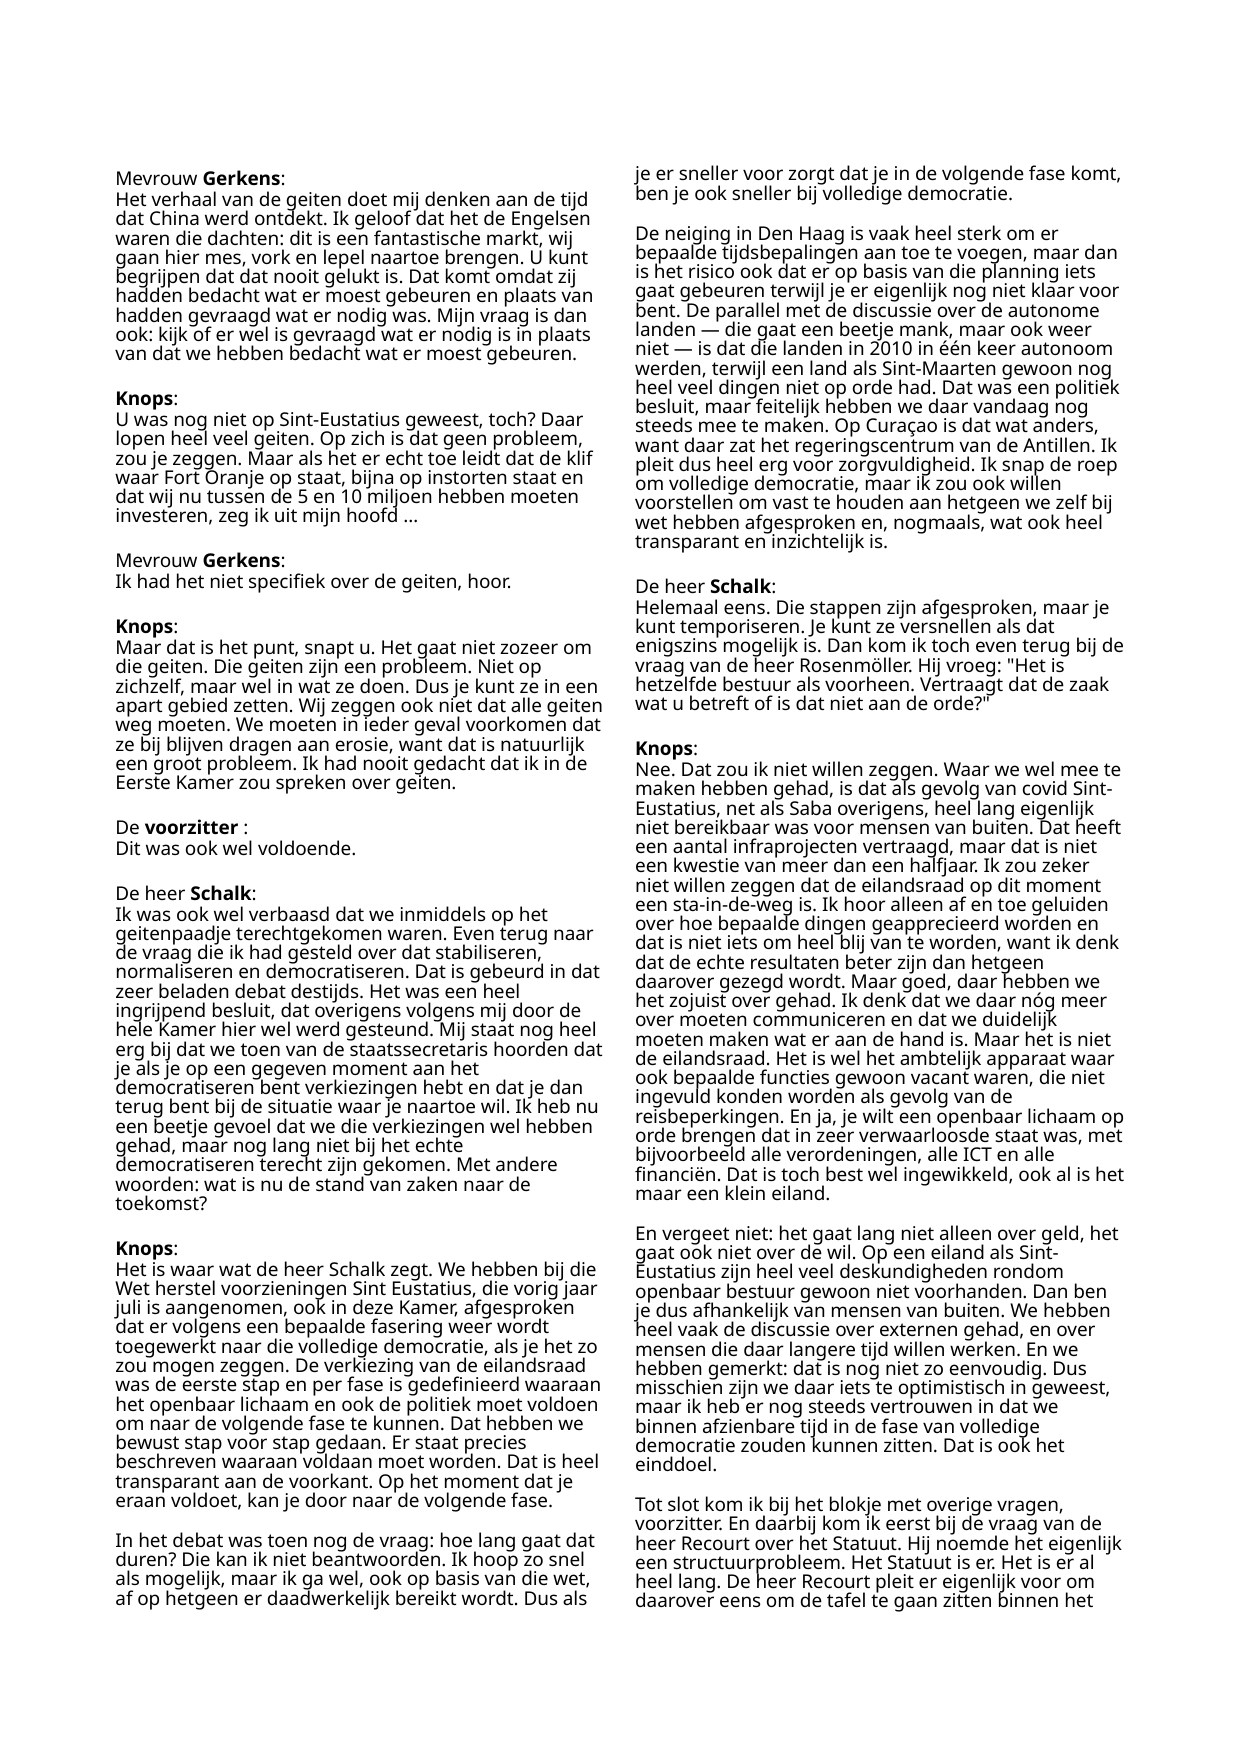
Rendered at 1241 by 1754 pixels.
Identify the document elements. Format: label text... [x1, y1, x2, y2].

text Het is waar wat de heer Schalk zegt. We hebben bij die Wet herstel voorzieningen Sint Eustatius, die vorig jaar juli is aangenomen, ook in deze Kamer, afgesproken dat er volgens een bepaalde fasering weer wordt toegewerkt naar die volledige democratie, als je het zo zou mogen zeggen. De verkiezing van de eilandsraad was de eerste stap en per fase is gedefinieerd waaraan het openbaar lichaam en ook de politiek moet voldoen om naar de volgende fase te kunnen. Dat hebben we bewust stap voor stap gedaan. Er staat precies beschreven waaraan voldaan moet worden. Dat is heel transparant aan de voorkant. Op het moment dat je eraan voldoet, kan je door naar de volgende fase. [115, 1261, 605, 1511]
text De heer Schalk: [635, 573, 1125, 599]
text Ik had het niet specifiek over de geiten, hoor. [115, 573, 605, 593]
text Ik was ook wel verbaasd dat we inmiddels op het geitenpaadje terechtgekomen waren. Even terug naar de vraag die ik had gesteld over dat stabiliseren, normaliseren en democratiseren. Dat is gebeurd in dat zeer beladen debat destijds. Het was een heel ingrijpend besluit, dat overigens volgens mij door de hele Kamer hier wel werd gesteund. Mij staat nog heel erg bij dat we toen van de staatssecretaris hoorden dat je als je op een gegeven moment aan het democratiseren bent verkiezingen hebt en dat je dan terug bent bij de situatie waar je naartoe wil. Ik heb nu een beetje gevoel dat we die verkiezingen wel hebben gehad, maar nog lang niet bij het echte democratiseren terecht zijn gekomen. Met andere woorden: wat is nu de stand van zaken naar de toekomst? [115, 906, 605, 1214]
text Tot slot kom ik bij het blokje met overige vragen, voorzitter. En daarbij kom ik eerst bij de vraag van de heer Recourt over het Statuut. Hij noemde het eigenlijk een structuurprobleem. Het Statuut is er. Het is er al heel lang. De heer Recourt pleit er eigenlijk voor om daarover eens om de tafel te gaan zitten binnen het [635, 1496, 1125, 1612]
text Helemaal eens. Die stappen zijn afgesproken, maar je kunt temporiseren. Je kunt ze versnellen als dat enigszins mogelijk is. Dan kom ik toch even terug bij de vraag van de heer Rosenmöller. Hij vroeg: "Het is hetzelfde bestuur als voorheen. Vertraagt dat de zaak wat u betreft of is dat niet aan de orde?" [635, 599, 1125, 714]
text Knops: [115, 1235, 605, 1261]
text Knops: [115, 385, 605, 411]
text Dit was ook wel voldoende. [115, 840, 605, 859]
text Knops: [115, 613, 605, 639]
text Het verhaal van de geiten doet mij denken aan de tijd dat China werd ontdekt. Ik geloof dat het de Engelsen waren die dachten: dit is een fantastische markt, wij gaan hier mes, vork en lepel naartoe brengen. U kunt begrijpen dat dat nooit gelukt is. Dat komt omdat zij hadden bedacht wat er moest gebeuren en plaats van hadden gevraagd wat er nodig was. Mijn vraag is dan ook: kijk of er wel is gevraagd wat er nodig is in plaats van dat we hebben bedacht wat er moest gebeuren. [115, 191, 605, 364]
text De voorzitter : [115, 814, 605, 840]
text Nee. Dat zou ik niet willen zeggen. Waar we wel mee te maken hebben gehad, is dat als gevolg van covid Sint-Eustatius, net als Saba overigens, heel lang eigenlijk niet bereikbaar was voor mensen van buiten. Dat heeft een aantal infraprojecten vertraagd, maar dat is niet een kwestie van meer dan een halfjaar. Ik zou zeker niet willen zeggen dat de eilandsraad op dit moment een sta-in-de-weg is. Ik hoor alleen af en toe geluiden over hoe bepaalde dingen geapprecieerd worden en dat is niet iets om heel blij van te worden, want ik denk dat de echte resultaten beter zijn dan hetgeen daarover gezegd wordt. Maar goed, daar hebben we het zojuist over gehad. Ik denk dat we daar nóg meer over moeten communiceren en dat we duidelijk moeten maken wat er aan de hand is. Maar het is niet de eilandsraad. Het is wel het ambtelijk apparaat waar ook bepaalde functies gewoon vacant waren, die niet ingevuld konden worden als gevolg van de reisbeperkingen. En ja, je wilt een openbaar lichaam op orde brengen dat in zeer verwaarloosde staat was, met bijvoorbeeld alle verordeningen, alle ICT en alle financiën. Dat is toch best wel ingewikkeld, ook al is het maar een klein eiland. [635, 761, 1125, 1204]
text Maar dat is het punt, snapt u. Het gaat niet zozeer om die geiten. Die geiten zijn een probleem. Niet op zichzelf, maar wel in wat ze doen. Dus je kunt ze in een apart gebied zetten. Wij zeggen ook niet dat alle geiten weg moeten. We moeten in ieder geval voorkomen dat ze bij blijven dragen aan erosie, want dat is natuurlijk een groot probleem. Ik had nooit gedacht dat ik in de Eerste Kamer zou spreken over geiten. [115, 639, 605, 793]
text Knops: [635, 735, 1125, 761]
text De neiging in Den Haag is vaak heel sterk om er bepaalde tijdsbepalingen aan toe te voegen, maar dan is het risico ook dat er op basis van die planning iets gaat gebeuren terwijl je er eigenlijk nog niet klaar voor bent. De parallel met de discussie over de autonome landen — die gaat een beetje mank, maar ook weer niet — is dat die landen in 2010 in één keer autonoom werden, terwijl een land als Sint-Maarten gewoon nog heel veel dingen niet op orde had. Dat was een politiek besluit, maar feitelijk hebben we daar vandaag nog steeds mee te maken. Op Curaçao is dat wat anders, want daar zat het regeringscentrum van de Antillen. Ik pleit dus heel erg voor zorgvuldigheid. Ik snap de roep om volledige democratie, maar ik zou ook willen voorstellen om vast te houden aan hetgeen we zelf bij wet hebben afgesproken en, nogmaals, wat ook heel transparant en inzichtelijk is. [635, 224, 1125, 552]
text Mevrouw Gerkens: [115, 165, 605, 191]
text En vergeet niet: het gaat lang niet alleen over geld, het gaat ook niet over de wil. Op een eiland als Sint-Eustatius zijn heel veel deskundigheden rondom openbaar bestuur gewoon niet voorhanden. Dan ben je dus afhankelijk van mensen van buiten. We hebben heel vaak de discussie over externen gehad, en over mensen die daar langere tijd willen werken. En we hebben gemerkt: dat is nog niet zo eenvoudig. Dus misschien zijn we daar iets te optimistisch in geweest, maar ik heb er nog steeds vertrouwen in dat we binnen afzienbare tijd in de fase van volledige democratie zouden kunnen zitten. Dat is ook het einddoel. [635, 1225, 1125, 1475]
text In het debat was toen nog de vraag: hoe lang gaat dat duren? Die kan ik niet beantwoorden. Ik hoop zo snel als mogelijk, maar ik ga wel, ook op basis van die wet, af op hetgeen er daadwerkelijk bereikt wordt. Dus als [115, 1532, 605, 1609]
text U was nog niet op Sint-Eustatius geweest, toch? Daar lopen heel veel geiten. Op zich is dat geen probleem, zou je zeggen. Maar als het er echt toe leidt dat de klif waar Fort Oranje op staat, bijna op instorten staat en dat wij nu tussen de 5 en 10 miljoen hebben moeten investeren, zeg ik uit mijn hoofd … [115, 411, 605, 527]
text je er sneller voor zorgt dat je in de volgende fase komt, ben je ook sneller bij volledige democratie. [635, 165, 1125, 204]
text De heer Schalk: [115, 880, 605, 906]
text Mevrouw Gerkens: [115, 548, 605, 573]
